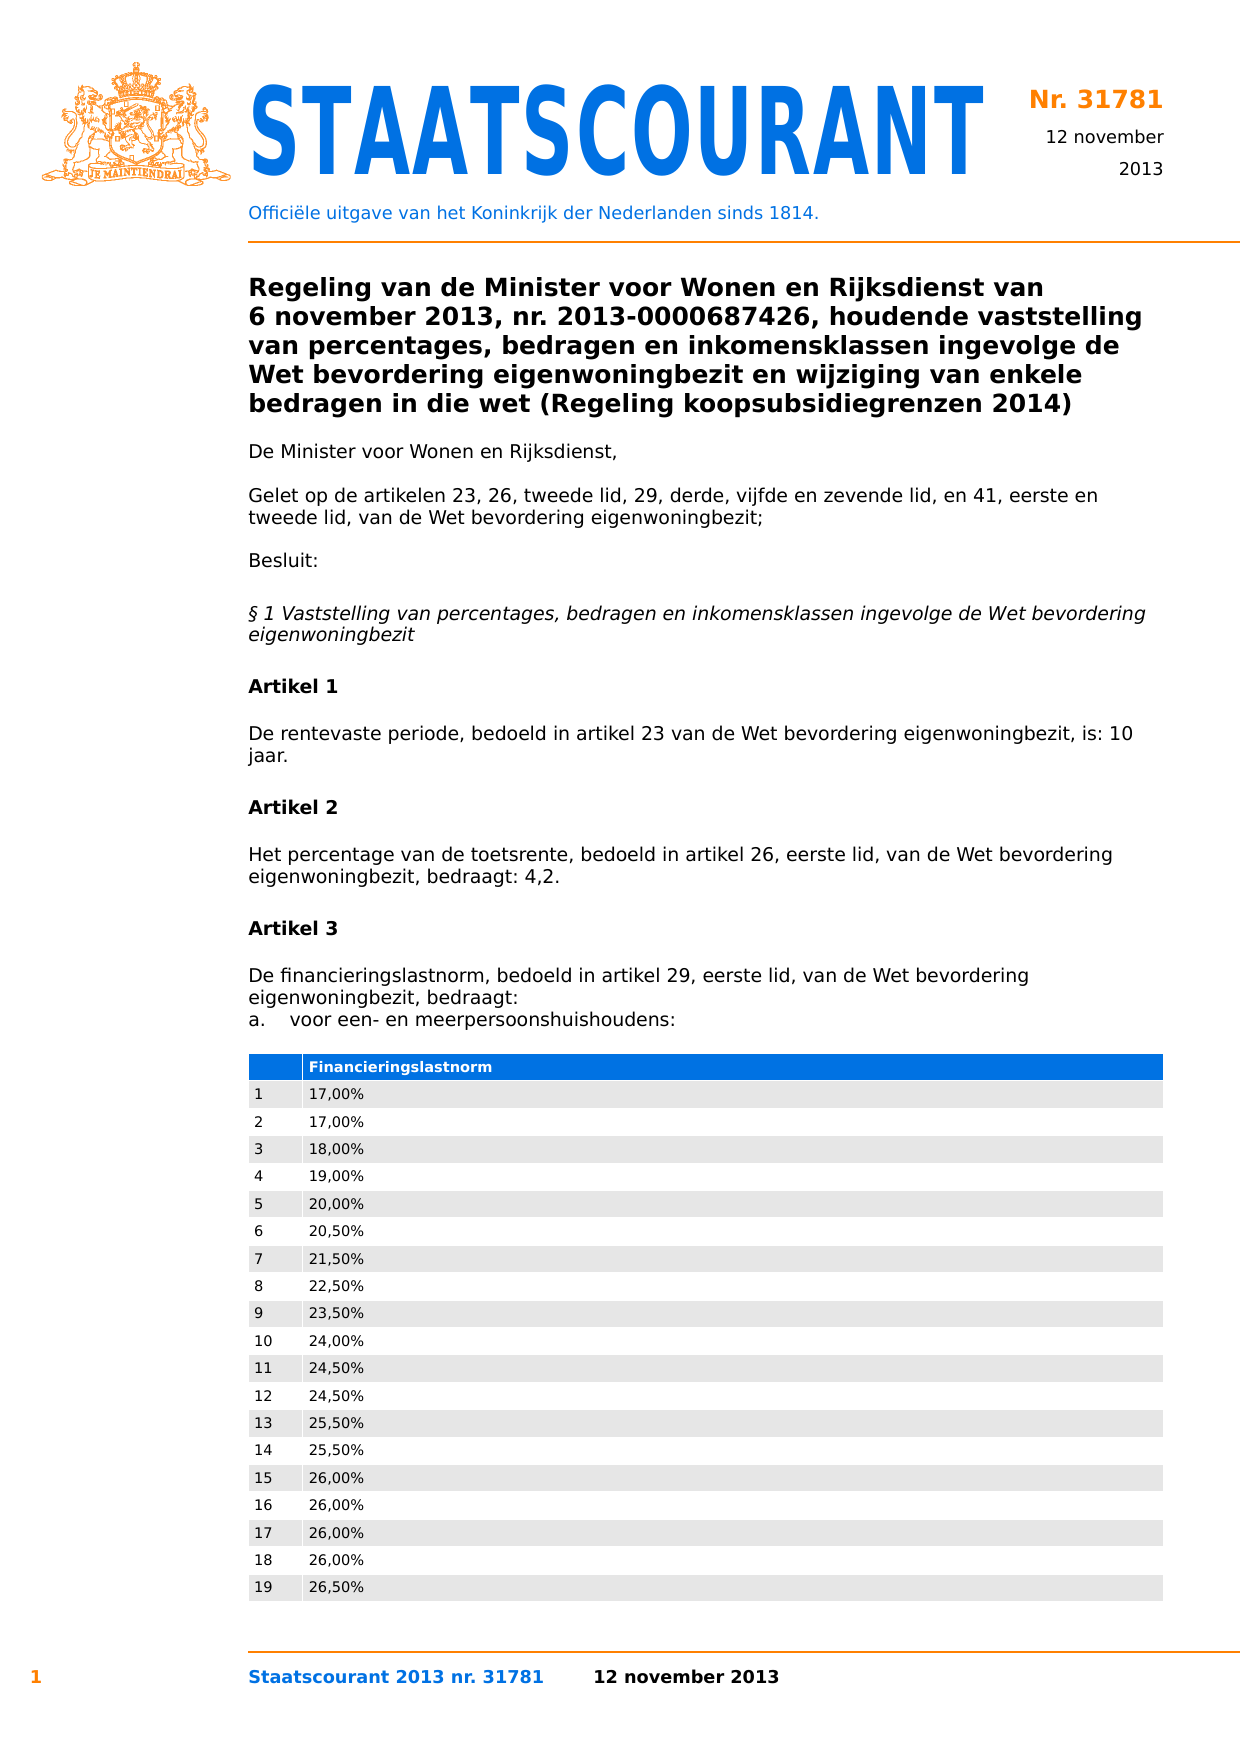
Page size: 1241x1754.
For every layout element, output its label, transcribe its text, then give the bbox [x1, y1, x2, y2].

table_cell 18,00% [303, 1136, 1163, 1163]
table_cell 15 [249, 1465, 302, 1491]
table_cell 4 [249, 1164, 302, 1190]
table_header Financieringslastnorm [303, 1054, 1163, 1080]
table_cell 7 [249, 1246, 302, 1272]
table_cell 20,00% [303, 1191, 1163, 1217]
table_cell 1 [249, 1081, 302, 1108]
text De financieringslastnorm, bedoeld in artikel 29, eerste lid, van de Wet bevordering eigenwoningbezit, bedraagt: [248, 965, 1163, 1009]
table_cell 19,00% [303, 1164, 1163, 1190]
text De Minister voor Wonen en Rijksdienst, [248, 441, 1163, 463]
table_cell 22,50% [303, 1273, 1163, 1299]
table_cell 26,00% [303, 1465, 1163, 1491]
table_cell 17 [249, 1520, 302, 1546]
table_cell 12 [249, 1383, 302, 1409]
table_cell 8 [249, 1273, 302, 1299]
subtitle Artikel 2 [248, 797, 1163, 819]
table_header STAATSCOURANT [248, 62, 998, 203]
table_cell 13 [249, 1410, 302, 1437]
table_cell 3 [249, 1136, 302, 1163]
table_cell 26,00% [303, 1520, 1163, 1546]
picture [41, 62, 231, 186]
text Het percentage van de toetsrente, bedoeld in artikel 26, eerste lid, van de Wet bevordering eigenwoningbezit, bedraagt: 4,2. [248, 844, 1163, 888]
table_cell 25,50% [303, 1410, 1163, 1437]
table_cell 9 [249, 1301, 302, 1327]
table_cell 26,50% [303, 1575, 1163, 1601]
table_cell 17,00% [303, 1109, 1163, 1135]
table_cell 14 [249, 1438, 302, 1464]
table_cell 26,00% [303, 1493, 1163, 1519]
table_cell 17,00% [303, 1081, 1163, 1108]
table_header [25, 62, 248, 241]
table_cell 12 november [998, 121, 1240, 153]
table_header [249, 1054, 302, 1080]
table_cell 18 [249, 1547, 302, 1573]
subtitle Regeling van de Minister voor Wonen en Rijksdienst van 6 november 2013, nr. 2013-0000687426, houdende vaststelling van percentages, bedragen en inkomensklassen ingevolge de Wet bevordering eigenwoningbezit en wijziging van enkele bedragen in die wet (Regeling koopsubsidiegrenzen 2014) [248, 273, 1163, 419]
text a. voor een- en meerpersoonshuishoudens: [248, 1009, 1163, 1031]
table_cell 20,50% [303, 1219, 1163, 1245]
table_cell 19 [249, 1575, 302, 1601]
table_cell Officiële uitgave van het Koninkrijk der Nederlanden sinds 1814. [248, 203, 1240, 241]
table_cell 24,50% [303, 1355, 1163, 1382]
subtitle § 1 Vaststelling van percentages, bedragen en inkomensklassen ingevolge de Wet bevordering eigenwoningbezit [248, 602, 1163, 646]
table_cell 6 [249, 1219, 302, 1245]
text Gelet op de artikelen 23, 26, tweede lid, 29, derde, vijfde en zevende lid, en 41, eerste en tweede lid, van de Wet bevordering eigenwoningbezit; [248, 484, 1163, 528]
table_cell 2 [249, 1109, 302, 1135]
subtitle Artikel 3 [248, 918, 1163, 940]
subtitle Artikel 1 [248, 676, 1163, 698]
table_cell 25,50% [303, 1438, 1163, 1464]
table_cell 24,50% [303, 1383, 1163, 1409]
table_cell 10 [249, 1328, 302, 1354]
table_cell 2013 [998, 153, 1240, 203]
table_header Nr. 31781 [998, 62, 1240, 121]
table_cell 11 [249, 1355, 302, 1382]
table_cell 26,00% [303, 1547, 1163, 1573]
table_cell 23,50% [303, 1301, 1163, 1327]
table_cell 16 [249, 1493, 302, 1519]
table_cell 24,00% [303, 1328, 1163, 1354]
table_cell 5 [249, 1191, 302, 1217]
table_cell 21,50% [303, 1246, 1163, 1272]
text De rentevaste periode, bedoeld in artikel 23 van de Wet bevordering eigenwoningbezit, is: 10 jaar. [248, 723, 1163, 767]
text Besluit: [248, 550, 1163, 572]
